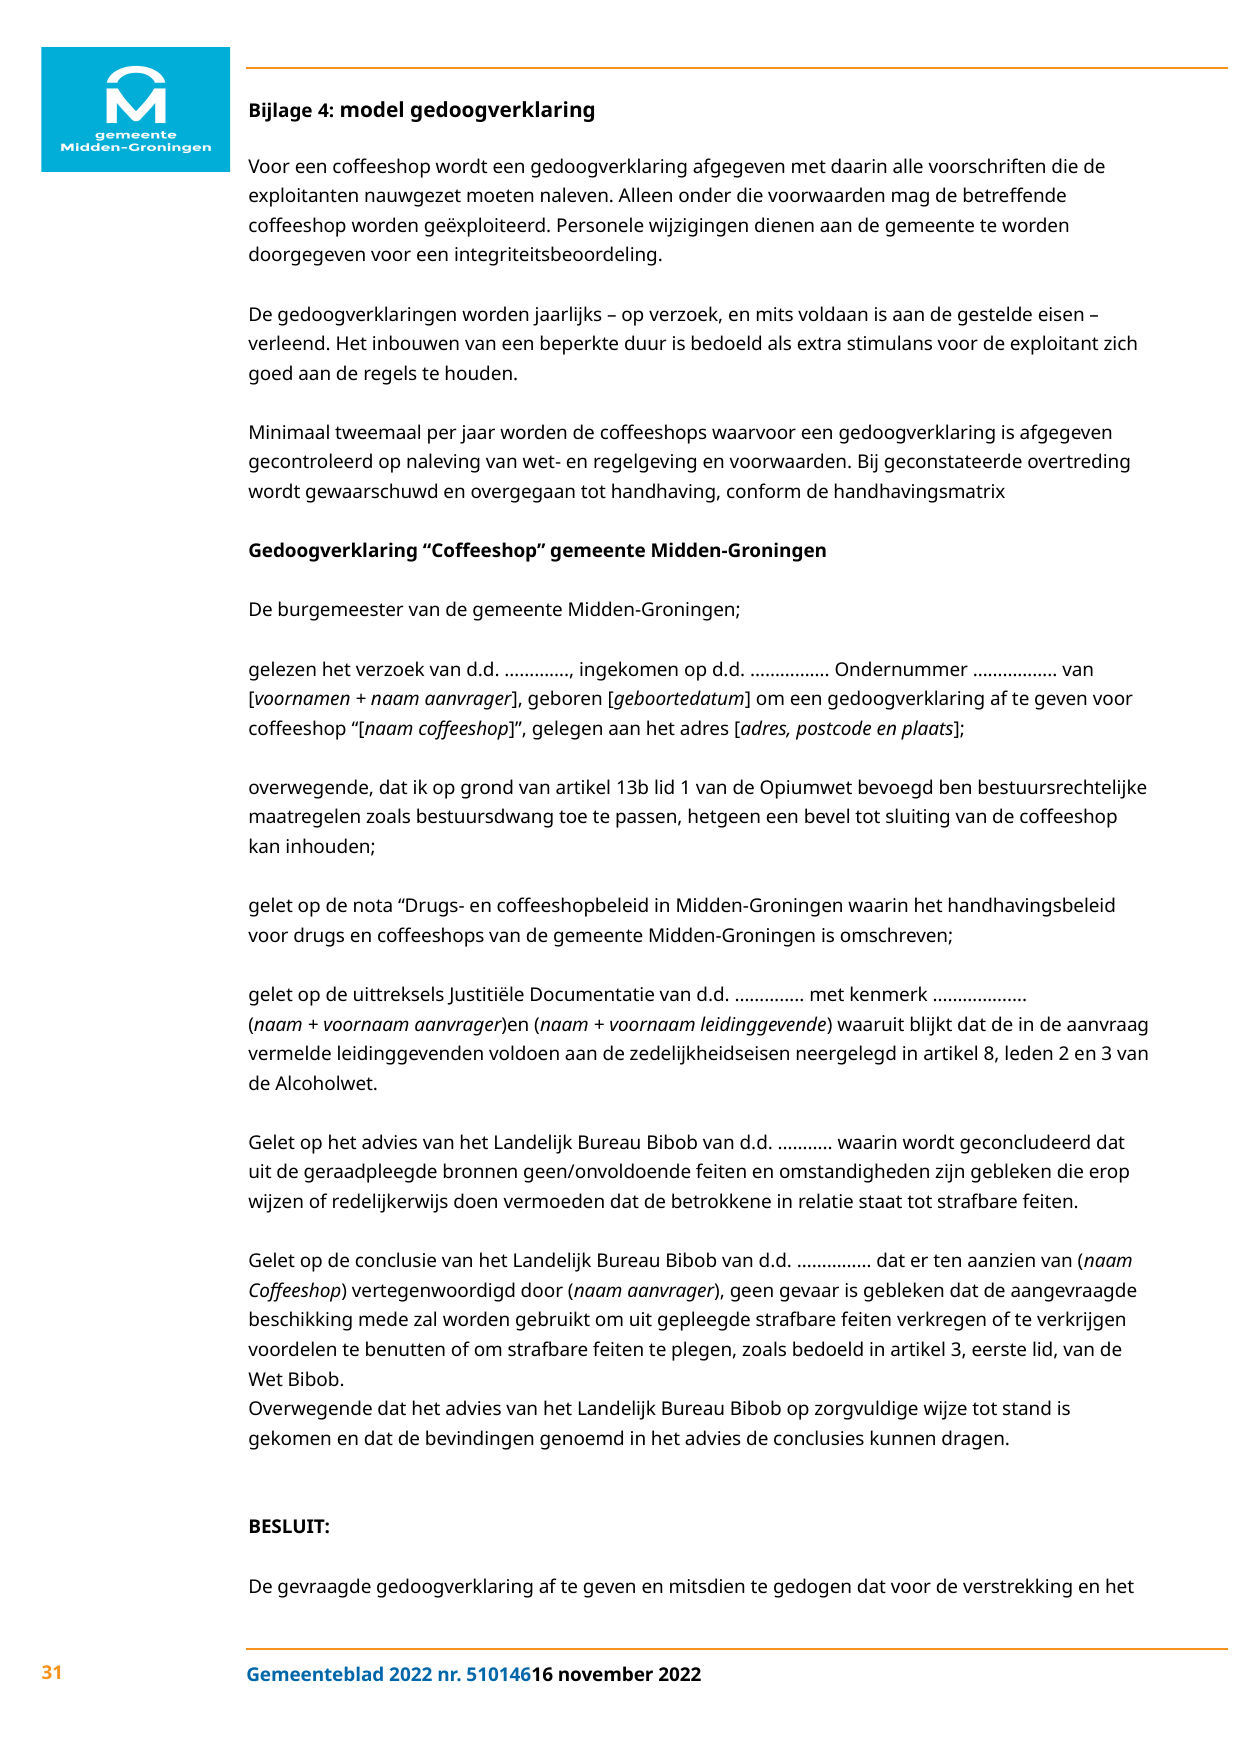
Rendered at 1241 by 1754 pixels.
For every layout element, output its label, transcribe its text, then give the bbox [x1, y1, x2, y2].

text BESLUIT: [248, 1514, 1152, 1539]
text Gelet op de conclusie van het Landelijk Bureau Bibob van d.d. …………… dat er ten aanzien van (naam Coffeeshop) vertegenwoordigd door (naam aanvrager), geen gevaar is gebleken dat de aangevraagde beschikking mede zal worden gebruikt om uit gepleegde strafbare feiten verkregen of te verkrijgen voordelen te benutten of om strafbare feiten te plegen, zoals bedoeld in artikel 3, eerste lid, van de Wet Bibob. [248, 1247, 1152, 1392]
text De gevraagde gedoogverklaring af te geven en mitsdien te gedogen dat voor de verstrekking en het [248, 1573, 1152, 1599]
text Minimaal tweemaal per jaar worden de coffeeshops waarvoor een gedoogverklaring is afgegeven gecontroleerd op naleving van wet- en regelgeving en voorwaarden. Bij geconstateerde overtreding wordt gewaarschuwd en overgegaan tot handhaving, conform de handhavingsmatrix [248, 419, 1152, 504]
text gelet op de uittreksels Justitiële Documentatie van d.d. ………….. met kenmerk ………………. [248, 981, 1152, 1007]
text Overwegende dat het advies van het Landelijk Bureau Bibob op zorgvuldige wijze tot stand is gekomen en dat de bevindingen genoemd in het advies de conclusies kunnen dragen. [248, 1395, 1152, 1451]
text overwegende, dat ik op grond van artikel 13b lid 1 van de Opiumwet bevoegd ben bestuursrechtelijke maatregelen zoals bestuursdwang toe te passen, hetgeen een bevel tot sluiting van de coffeeshop kan inhouden; [248, 774, 1152, 859]
picture [184, 146, 190, 153]
text Gelet op het advies van het Landelijk Bureau Bibob van d.d. ……….. waarin wordt geconcludeerd dat uit de geraadpleegde bronnen geen/onvoldoende feiten en omstandigheden zijn gebleken die erop wijzen of redelijkerwijs doen vermoeden dat de betrokkene in relatie staat tot strafbare feiten. [248, 1129, 1152, 1214]
text (naam + voornaam aanvrager)en (naam + voornaam leidinggevende) waaruit blijkt dat de in de aanvraag vermelde leidinggevenden voldoen aan de zedelijkheidseisen neergelegd in artikel 8, leden 2 en 3 van de Alcoholwet. [248, 1011, 1152, 1096]
picture [107, 89, 165, 122]
text Gedoogverklaring “Coffeeshop” gemeente Midden-Groningen [248, 537, 1152, 563]
text gelet op de nota “Drugs- en coffeeshopbeleid in Midden-Groningen waarin het handhavingsbeleid voor drugs en coffeeshops van de gemeente Midden-Groningen is omschreven; [248, 892, 1152, 948]
text Bijlage 4: model gedoogverklaring [248, 95, 1152, 123]
text gelezen het verzoek van d.d. …………., ingekomen op d.d. ……………. Ondernummer …………….. van [voornamen + naam aanvrager], geboren [geboortedatum] om een gedoogverklaring af te geven voor coffeeshop “[naam coffeeshop]”, gelegen aan het adres [adres, postcode en plaats]; [248, 656, 1152, 741]
text Voor een coffeeshop wordt een gedoogverklaring afgegeven met daarin alle voorschriften die de exploitanten nauwgezet moeten naleven. Alleen onder die voorwaarden mag de betreffende coffeeshop worden geëxploiteerd. Personele wijzigingen dienen aan de gemeente te worden doorgegeven voor een integriteitsbeoordeling. [248, 153, 1152, 267]
text De burgemeester van de gemeente Midden-Groningen; [248, 597, 1152, 622]
text De gedoogverklaringen worden jaarlijks – op verzoek, en mits voldaan is aan de gestelde eisen – verleend. Het inbouwen van een beperkte duur is bedoeld als extra stimulans voor de exploitant zich goed aan de regels te houden. [248, 301, 1152, 386]
picture [108, 66, 164, 82]
